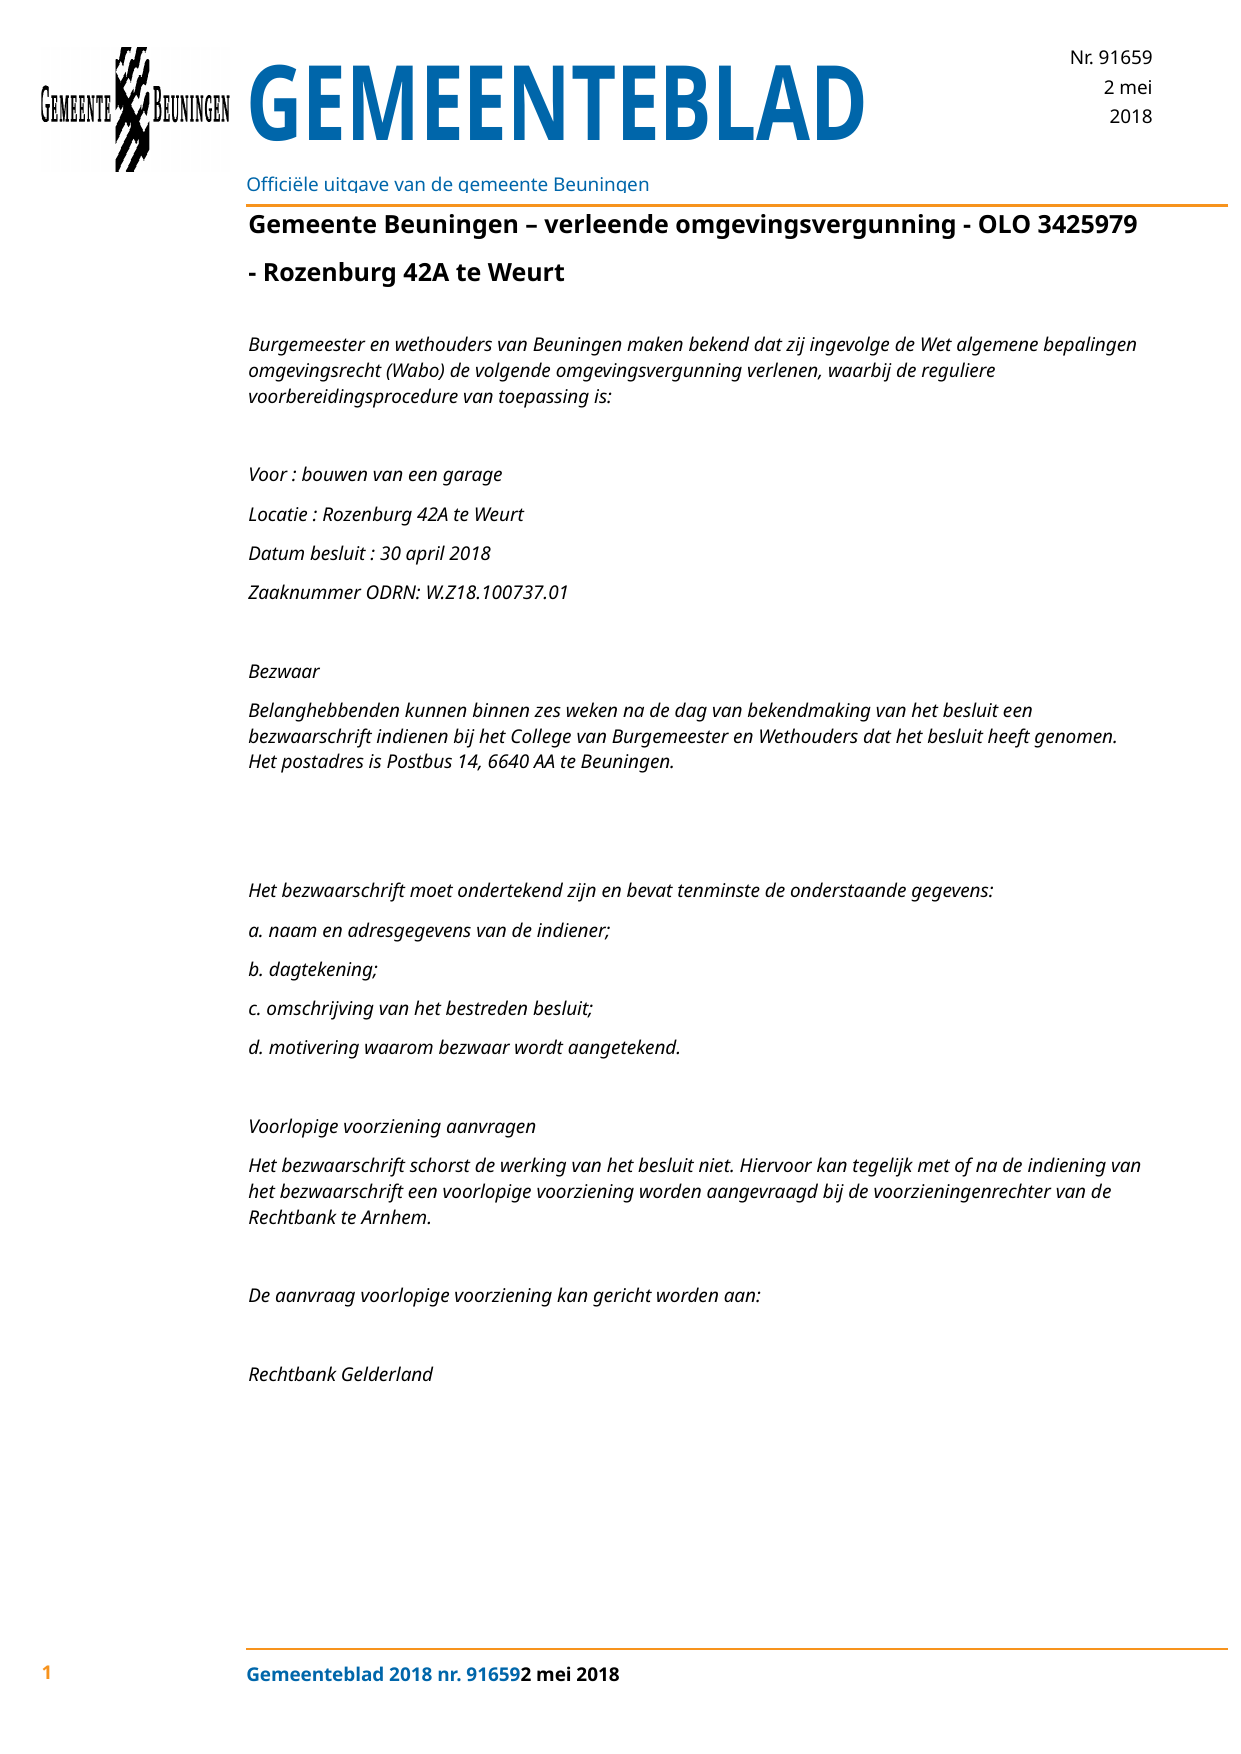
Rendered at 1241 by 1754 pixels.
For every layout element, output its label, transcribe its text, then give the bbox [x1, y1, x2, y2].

text Belanghebbenden kunnen binnen zes weken na de dag van bekendmaking van het besluit een bezwaarschrift indienen bij het College van Burgemeester en Wethouders dat het besluit heeft genomen. Het postadres is Postbus 14, 6640 AA te Beuningen. [248, 697, 1152, 774]
text a. naam en adresgegevens van de indiener; [248, 917, 1152, 942]
text Het bezwaarschrift moet ondertekend zijn en bevat tenminste de onderstaande gegevens: [248, 877, 1152, 903]
text b. dagtekening; [248, 956, 1152, 982]
text Burgemeester en wethouders van Beuningen maken bekend dat zij ingevolge de Wet algemene bepalingen omgevingsrecht (Wabo) de volgende omgevingsvergunning verlenen, waarbij de reguliere voorbereidingsprocedure van toepassing is: [248, 331, 1152, 409]
text Gemeente Beuningen – verleende omgevingsvergunning - OLO 3425979 - Rozenburg 42A te Weurt [248, 207, 1152, 288]
text Datum besluit : 30 april 2018 [248, 540, 1152, 566]
text c. omschrijving van het bestreden besluit; [248, 995, 1152, 1021]
text Voorlopige voorziening aanvragen [248, 1113, 1152, 1139]
text Rechtbank Gelderland [248, 1361, 1152, 1387]
picture [41, 47, 231, 172]
text d. motivering waarom bezwaar wordt aangetekend. [248, 1034, 1152, 1060]
text De aanvraag voorlopige voorziening kan gericht worden aan: [248, 1282, 1152, 1308]
text Voor : bouwen van een garage [248, 461, 1152, 487]
text Locatie : Rozenburg 42A te Weurt [248, 501, 1152, 526]
text Zaaknummer ODRN: W.Z18.100737.01 [248, 579, 1152, 605]
text Het bezwaarschrift schorst de werking van het besluit niet. Hiervoor kan tegelijk met of na de indiening van het bezwaarschrift een voorlopige voorziening worden aangevraagd bij de voorzieningenrechter van de Rechtbank te Arnhem. [248, 1152, 1152, 1229]
text Bezwaar [248, 658, 1152, 683]
